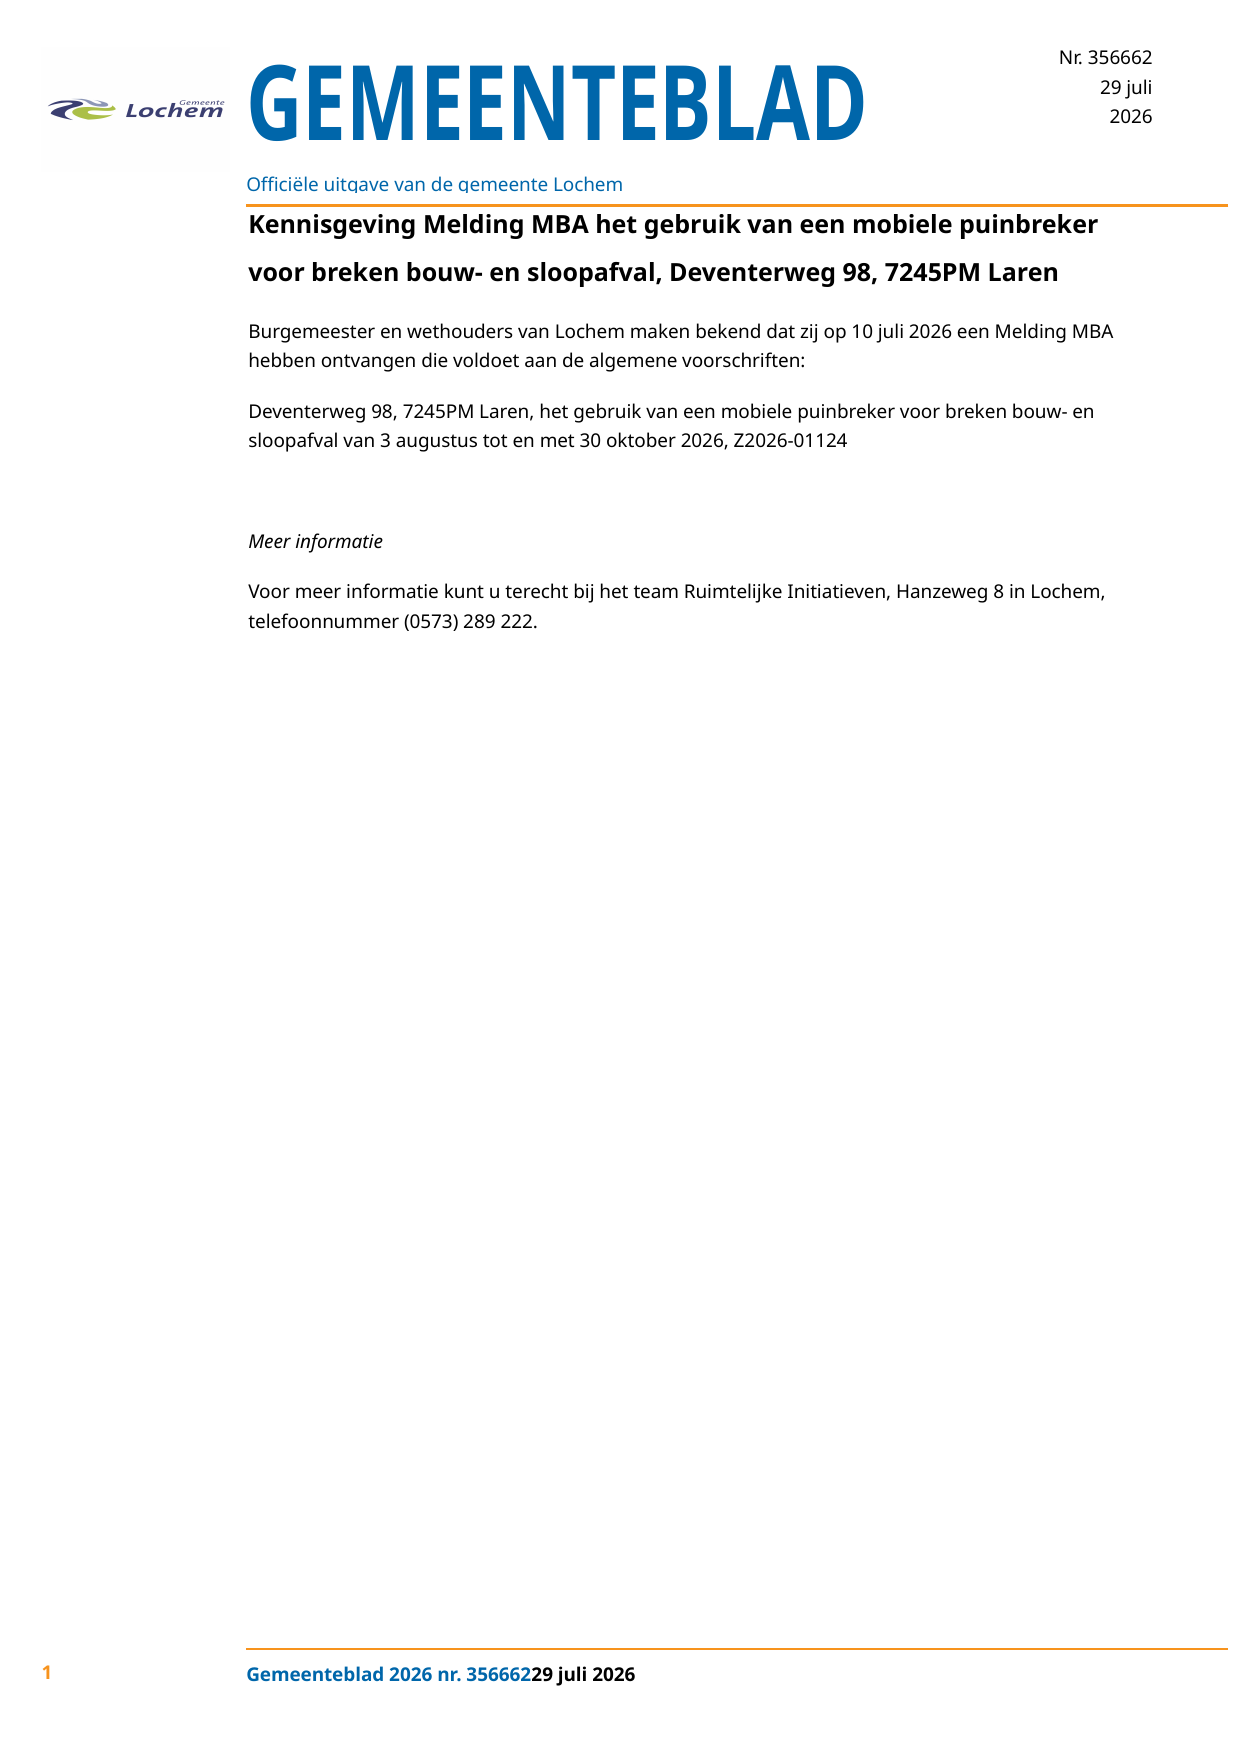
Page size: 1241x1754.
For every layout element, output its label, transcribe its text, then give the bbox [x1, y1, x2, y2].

text Meer informatie [248, 528, 1152, 554]
text Deventerweg 98, 7245PM Laren, het gebruik van een mobiele puinbreker voor breken bouw- en sloopafval van 3 augustus tot en met 30 oktober 2026, Z2026-01124 [248, 398, 1152, 453]
text Voor meer informatie kunt u terecht bij het team Ruimtelijke Initiatieven, Hanzeweg 8 in Lochem, telefoonnummer (0573) 289 222. [248, 579, 1152, 634]
text Burgemeester en wethouders van Lochem maken bekend dat zij op 10 juli 2026 een Melding MBA hebben ontvangen die voldoet aan de algemene voorschriften: [248, 318, 1152, 373]
picture [41, 47, 231, 172]
text Kennisgeving Melding MBA het gebruik van een mobiele puinbreker voor breken bouw- en sloopafval, Deventerweg 98, 7245PM Laren [248, 207, 1152, 288]
